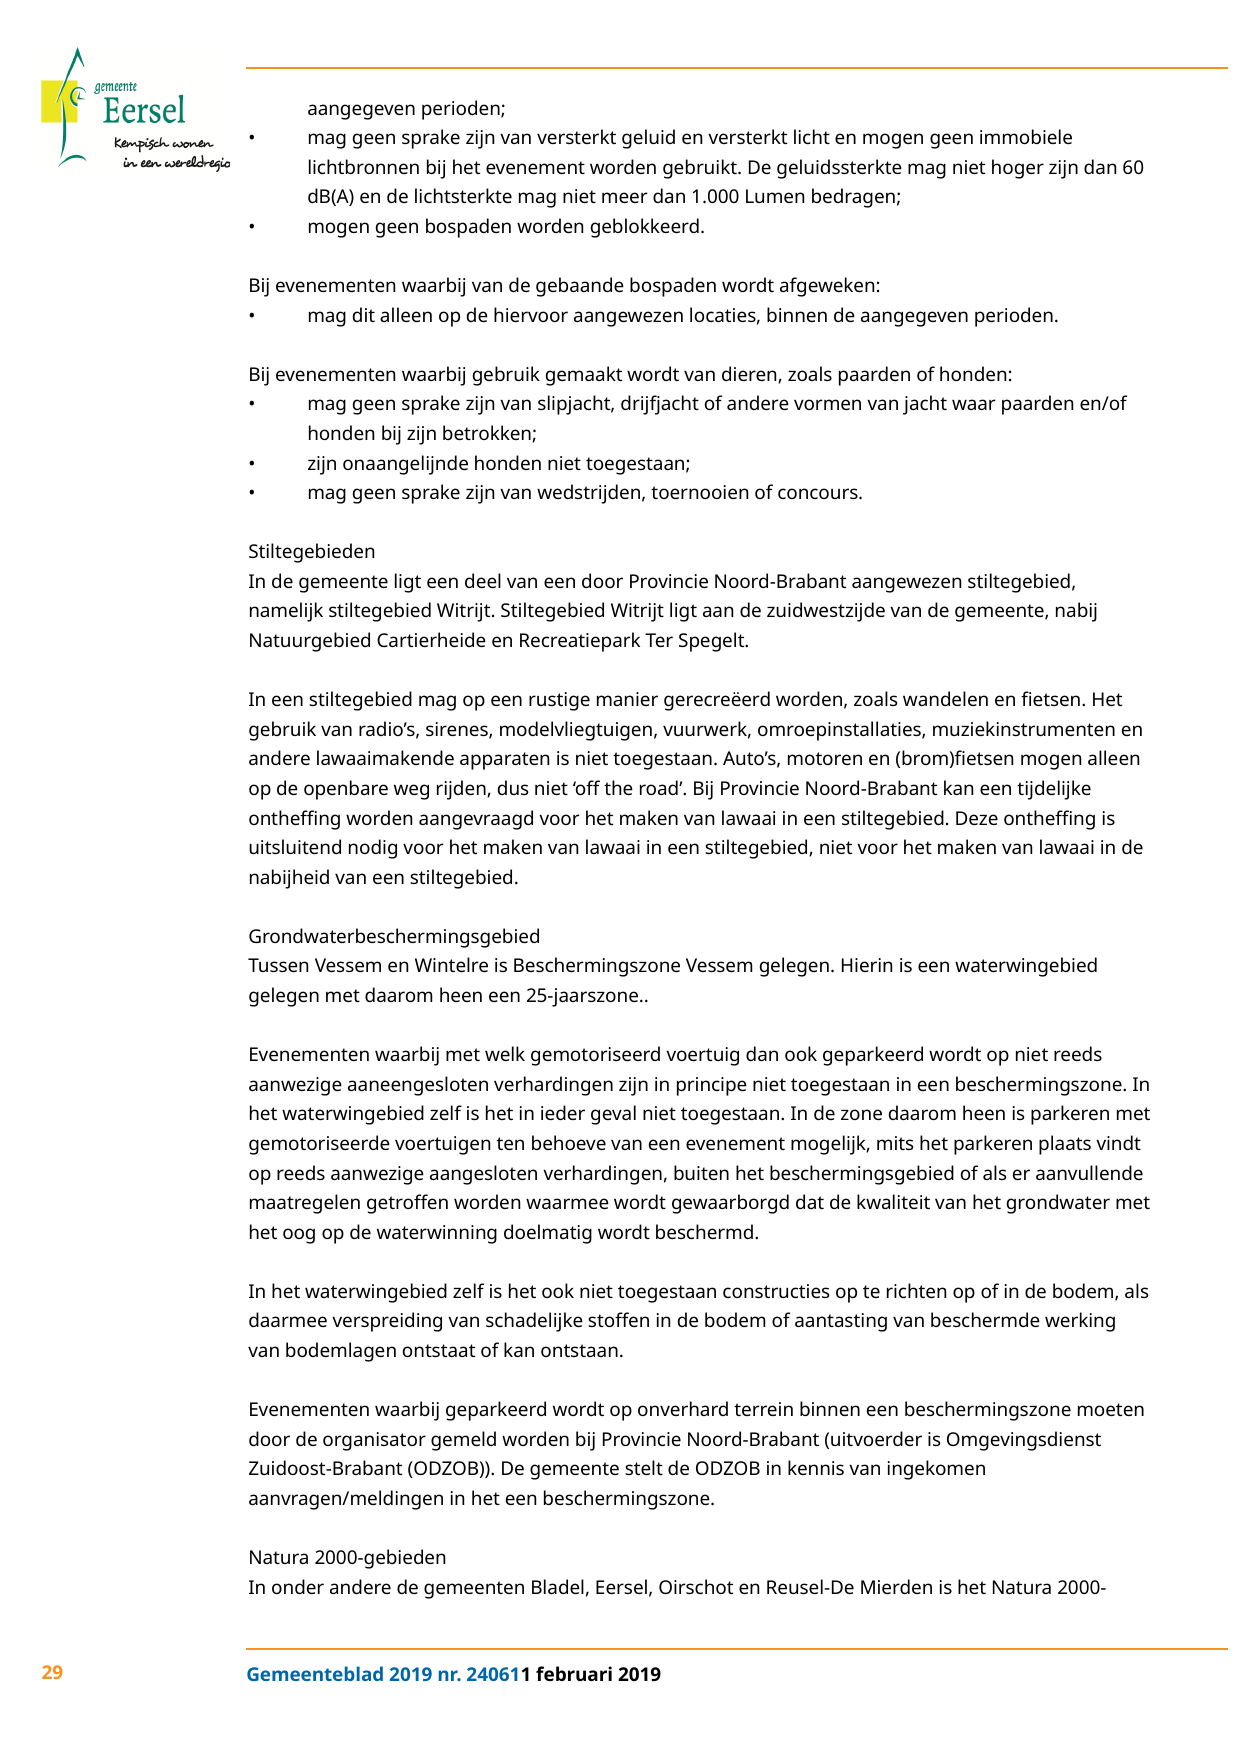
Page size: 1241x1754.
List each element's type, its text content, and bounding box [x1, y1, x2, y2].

text In de gemeente ligt een deel van een door Provincie Noord-Brabant aangewezen stiltegebied, namelijk stiltegebied Witrijt. Stiltegebied Witrijt ligt aan de zuidwestzijde van de gemeente, nabij Natuurgebied Cartierheide en Recreatiepark Ter Spegelt. [248, 568, 1152, 653]
list aangegeven perioden; [248, 95, 1152, 121]
text Natura 2000-gebieden [248, 1544, 1152, 1570]
list mag dit alleen op de hiervoor aangewezen locaties, binnen de aangegeven perioden. [248, 302, 1152, 328]
text Grondwaterbeschermingsgebied [248, 923, 1152, 949]
text In het waterwingebied zelf is het ook niet toegestaan constructies op te richten op of in de bodem, als daarmee verspreiding van schadelijke stoffen in de bodem of aantasting van beschermde werking van bodemlagen ontstaat of kan ontstaan. [248, 1278, 1152, 1363]
list mag geen sprake zijn van versterkt geluid en versterkt licht en mogen geen immobiele lichtbronnen bij het evenement worden gebruikt. De geluidssterkte mag niet hoger zijn dan 60 dB(A) en de lichtsterkte mag niet meer dan 1.000 Lumen bedragen; [248, 124, 1152, 209]
text Evenementen waarbij geparkeerd wordt op onverhard terrein binnen een beschermingszone moeten door de organisator gemeld worden bij Provincie Noord-Brabant (uitvoerder is Omgevingsdienst Zuidoost-Brabant (ODZOB)). De gemeente stelt de ODZOB in kennis van ingekomen aanvragen/meldingen in het een beschermingszone. [248, 1396, 1152, 1511]
picture [41, 47, 231, 172]
list zijn onaangelijnde honden niet toegestaan; [248, 450, 1152, 476]
text Evenementen waarbij met welk gemotoriseerd voertuig dan ook geparkeerd wordt op niet reeds aanwezige aaneengesloten verhardingen zijn in principe niet toegestaan in een beschermingszone. In het waterwingebied zelf is het in ieder geval niet toegestaan. In de zone daarom heen is parkeren met gemotoriseerde voertuigen ten behoeve van een evenement mogelijk, mits het parkeren plaats vindt op reeds aanwezige aangesloten verhardingen, buiten het beschermingsgebied of als er aanvullende maatregelen getroffen worden waarmee wordt gewaarborgd dat de kwaliteit van het grondwater met het oog op de waterwinning doelmatig wordt beschermd. [248, 1041, 1152, 1245]
list mag geen sprake zijn van wedstrijden, toernooien of concours. [248, 479, 1152, 505]
list mogen geen bospaden worden geblokkeerd. [248, 213, 1152, 239]
text Stiltegebieden [248, 538, 1152, 564]
text In een stiltegebied mag op een rustige manier gerecreëerd worden, zoals wandelen en fietsen. Het gebruik van radio’s, sirenes, modelvliegtuigen, vuurwerk, omroepinstallaties, muziekinstrumenten en andere lawaaimakende apparaten is niet toegestaan. Auto’s, motoren en (brom)fietsen mogen alleen op de openbare weg rijden, dus niet ‘off the road’. Bij Provincie Noord-Brabant kan een tijdelijke ontheffing worden aangevraagd voor het maken van lawaai in een stiltegebied. Deze ontheffing is uitsluitend nodig voor het maken van lawaai in een stiltegebied, niet voor het maken van lawaai in de nabijheid van een stiltegebied. [248, 686, 1152, 890]
text In onder andere de gemeenten Bladel, Eersel, Oirschot en Reusel-De Mierden is het Natura 2000- [248, 1574, 1152, 1600]
text Bij evenementen waarbij gebruik gemaakt wordt van dieren, zoals paarden of honden: [248, 361, 1152, 387]
list mag geen sprake zijn van slipjacht, drijfjacht of andere vormen van jacht waar paarden en/of honden bij zijn betrokken; [248, 391, 1152, 446]
text Bij evenementen waarbij van de gebaande bospaden wordt afgeweken: [248, 272, 1152, 298]
text Tussen Vessem en Wintelre is Beschermingszone Vessem gelegen. Hierin is een waterwingebied gelegen met daarom heen een 25-jaarszone.. [248, 953, 1152, 1008]
